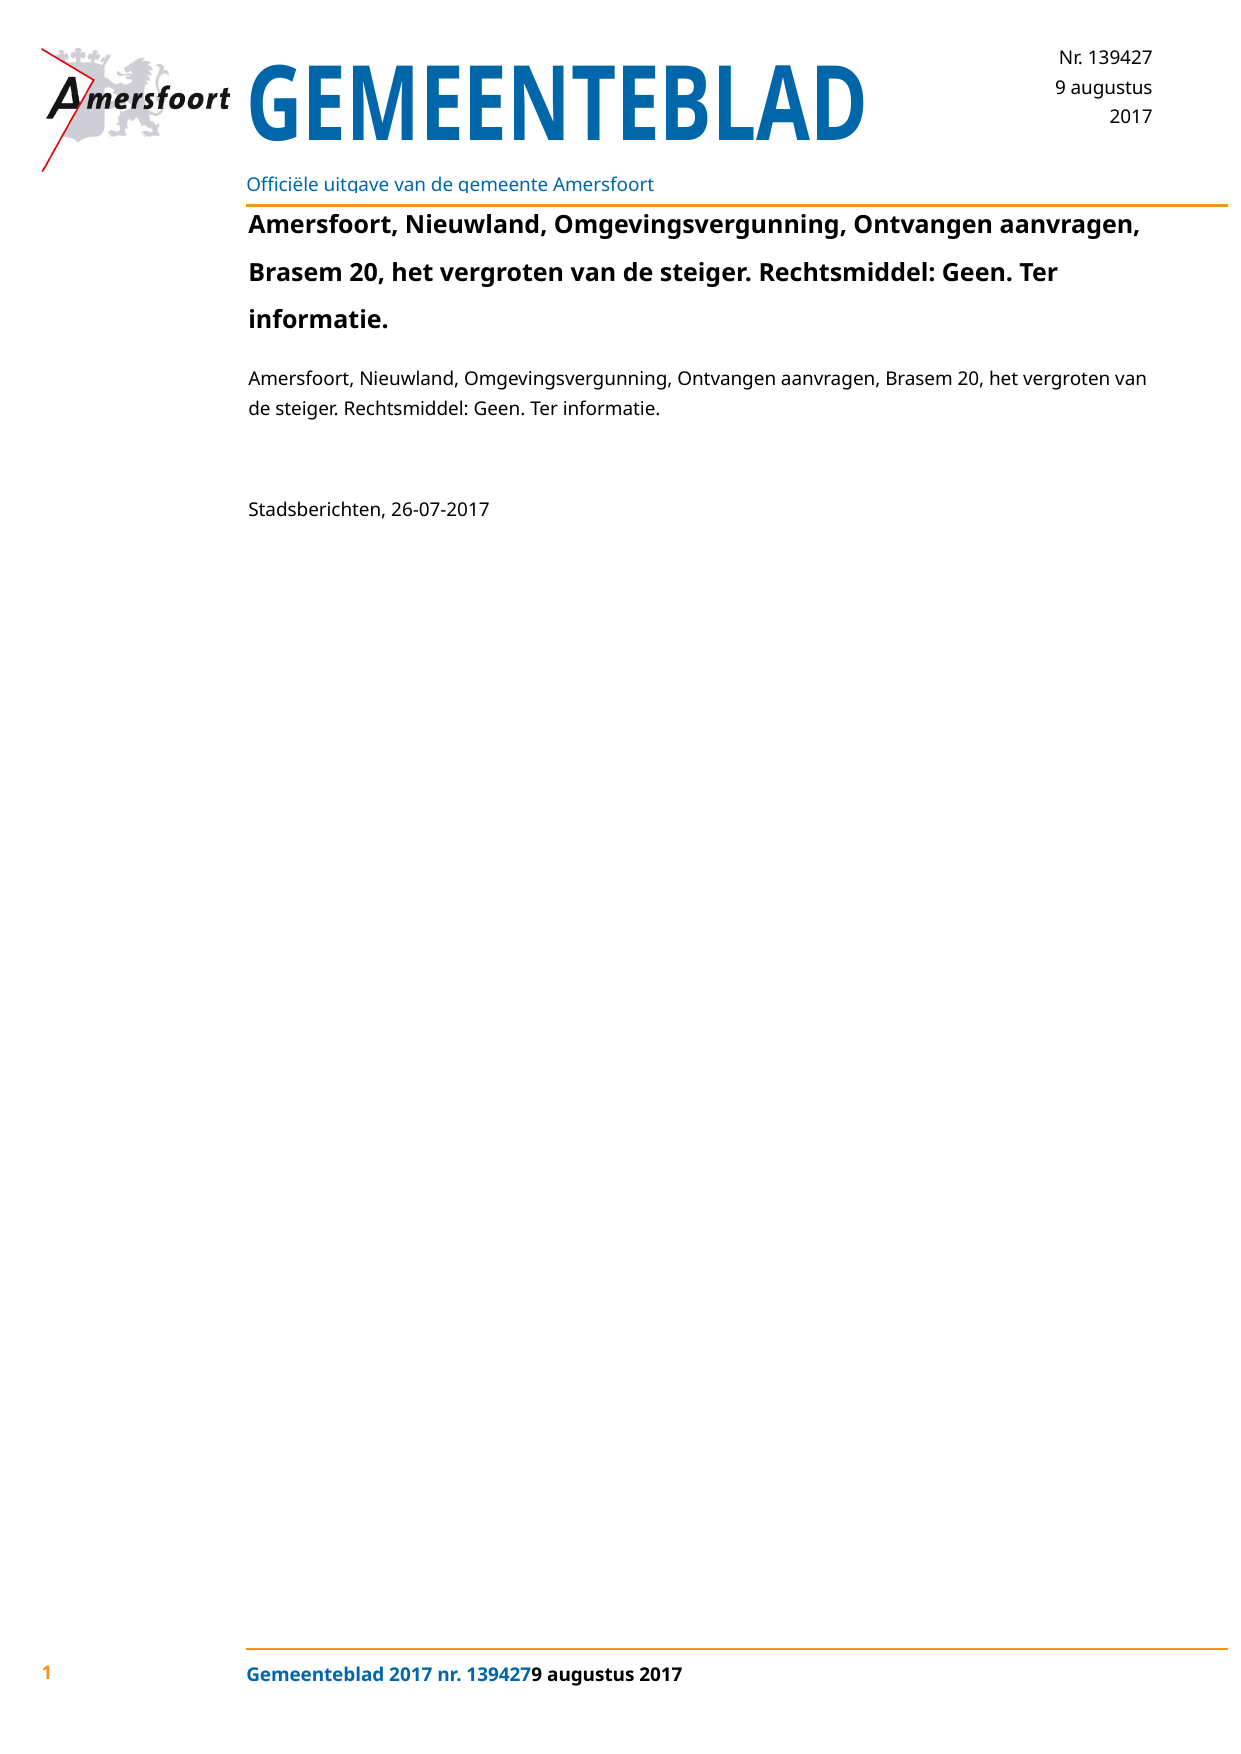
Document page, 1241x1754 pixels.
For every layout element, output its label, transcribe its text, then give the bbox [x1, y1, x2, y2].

text Amersfoort, Nieuwland, Omgevingsvergunning, Ontvangen aanvragen, Brasem 20, het vergroten van de steiger. Rechtsmiddel: Geen. Ter informatie. [248, 366, 1152, 421]
picture [41, 47, 231, 172]
text Stadsberichten, 26-07-2017 [248, 496, 1152, 522]
text Amersfoort, Nieuwland, Omgevingsvergunning, Ontvangen aanvragen, Brasem 20, het vergroten van de steiger. Rechtsmiddel: Geen. Ter informatie. [248, 207, 1152, 336]
